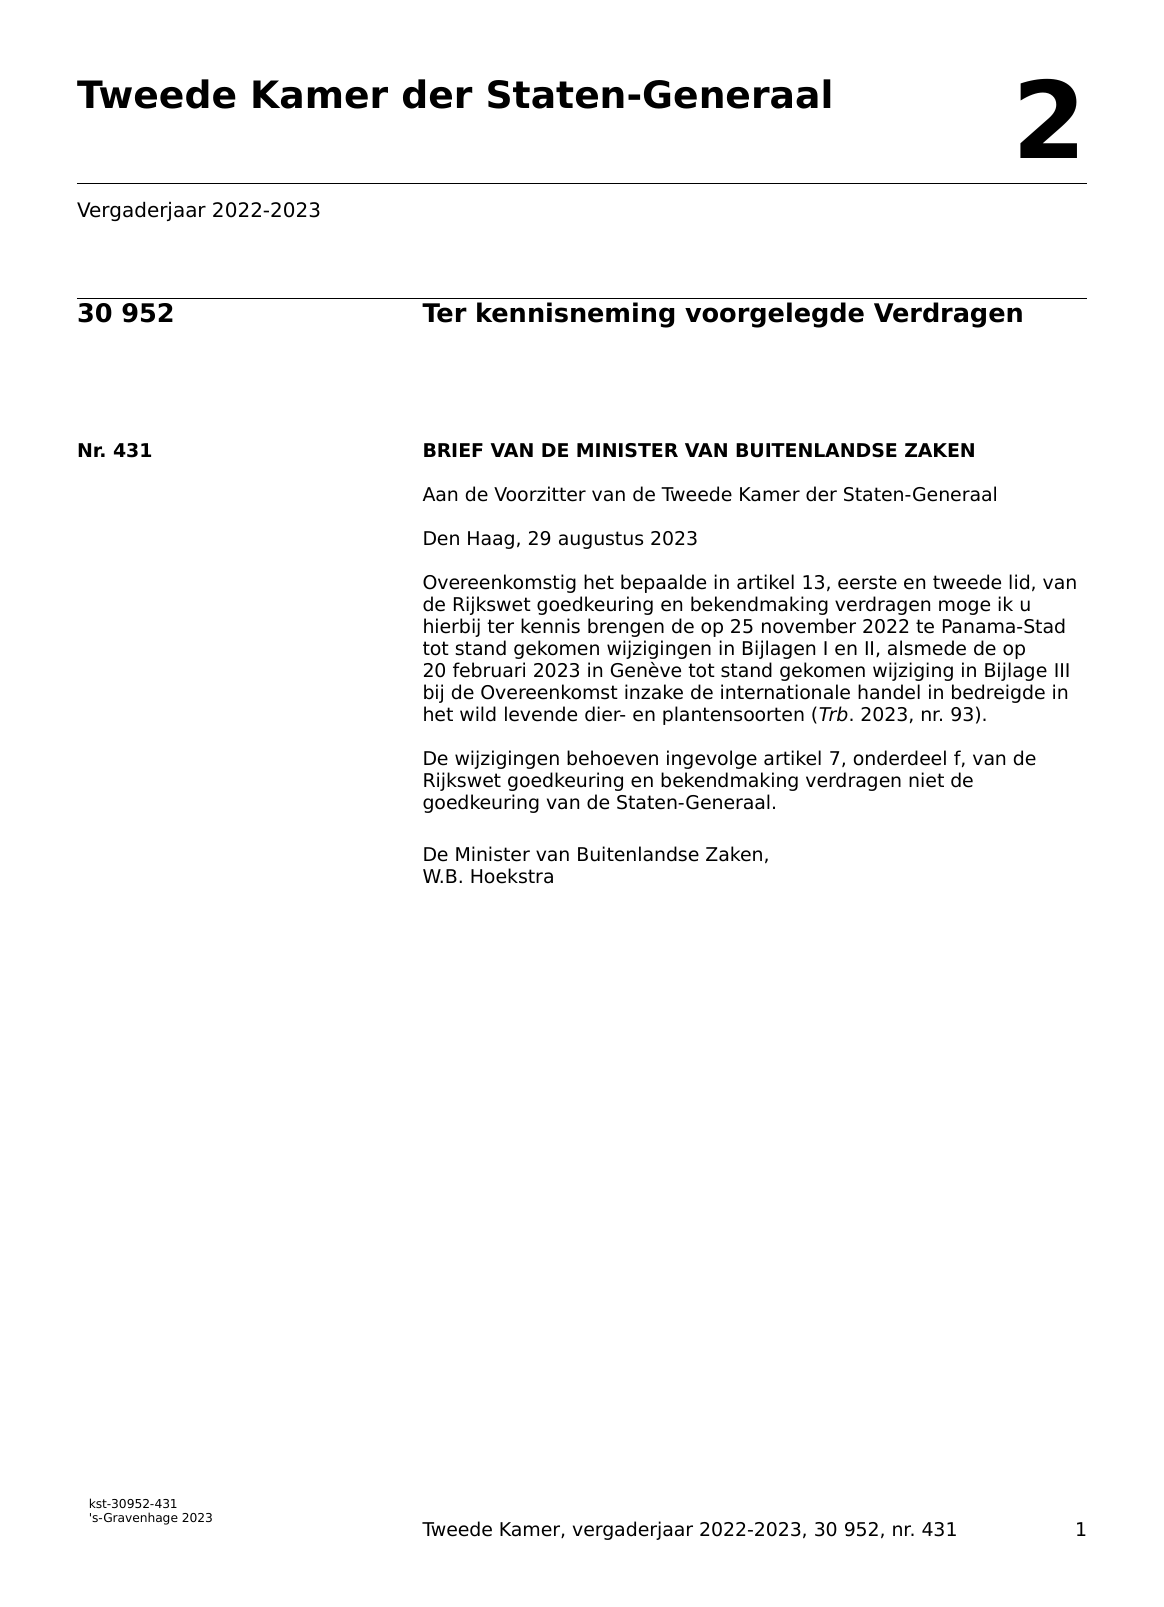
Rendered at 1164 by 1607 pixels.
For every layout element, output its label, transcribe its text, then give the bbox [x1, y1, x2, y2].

table_header 2 [886, 59, 1087, 183]
text Den Haag, 29 augustus 2023 [422, 528, 1087, 550]
subtitle 30 952 Ter kennisneming voorgelegde Verdragen [77, 299, 1087, 329]
text Aan de Voorzitter van de Tweede Kamer der Staten-Generaal [422, 484, 1087, 506]
text De Minister van Buitenlandse Zaken, W.B. Hoekstra [422, 844, 1087, 888]
text 's-Gravenhage 2023 [88, 1511, 323, 1525]
subtitle Nr. 431 BRIEF VAN DE MINISTER VAN BUITENLANDSE ZAKEN [77, 440, 1087, 462]
text De wijzigingen behoeven ingevolge artikel 7, onderdeel f, van de Rijkswet goedkeuring en bekendmaking verdragen niet de goedkeuring van de Staten-Generaal. [422, 748, 1087, 814]
text kst-30952-431 [88, 1497, 323, 1511]
table_header Tweede Kamer der Staten-Generaal [77, 59, 886, 183]
table_cell Vergaderjaar 2022-2023 [77, 184, 1087, 298]
text Overeenkomstig het bepaalde in artikel 13, eerste en tweede lid, van de Rijkswet goedkeuring en bekendmaking verdragen moge ik u hierbij ter kennis brengen de op 25 november 2022 te Panama-Stad tot stand gekomen wijzigingen in Bijlagen I en II, alsmede de op 20 februari 2023 in Genève tot stand gekomen wijziging in Bijlage III bij de Overeenkomst inzake de internationale handel in bedreigde in het wild levende dier- en plantensoorten (Trb. 2023, nr. 93). [422, 572, 1087, 726]
